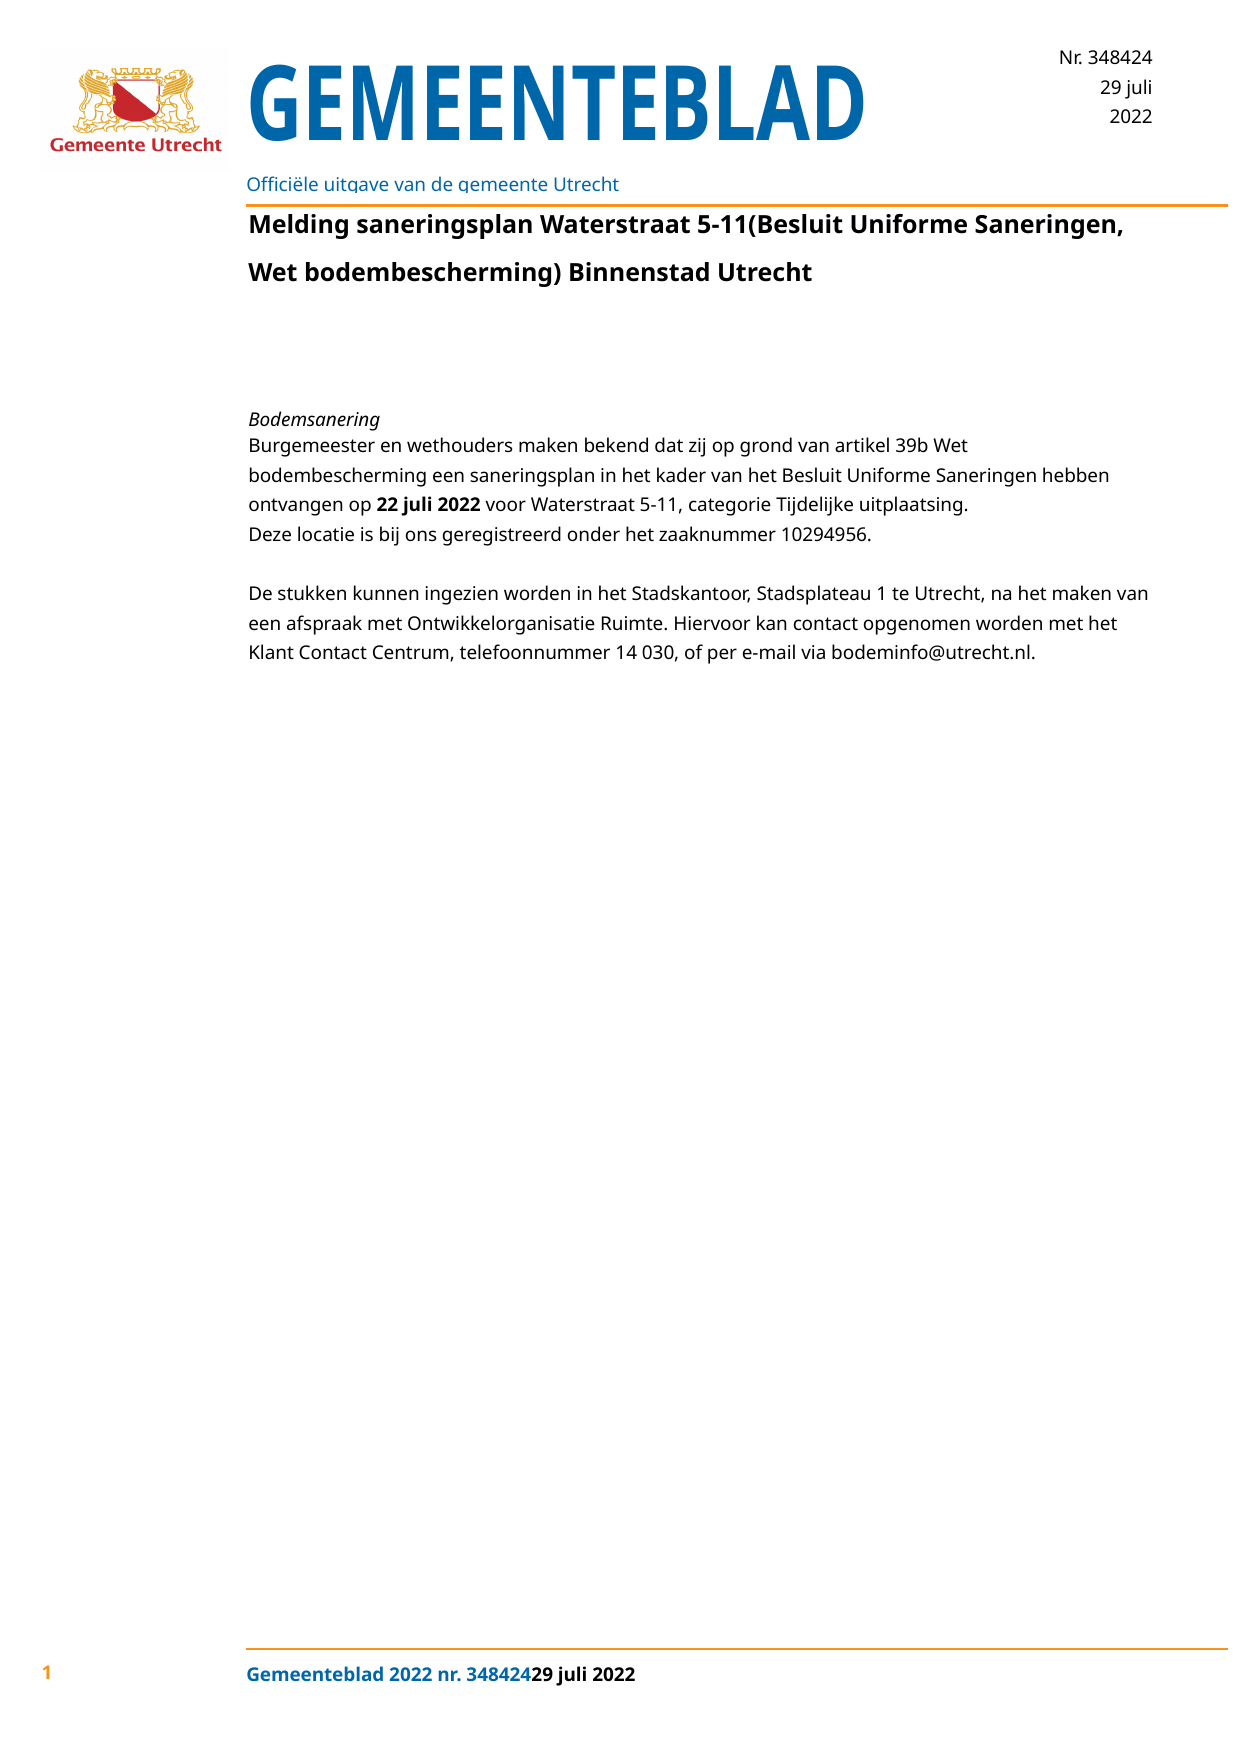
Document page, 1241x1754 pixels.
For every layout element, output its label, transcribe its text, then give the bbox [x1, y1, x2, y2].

text De stukken kunnen ingezien worden in het Stadskantoor, Stadsplateau 1 te Utrecht, na het maken van een afspraak met Ontwikkelorganisatie Ruimte. Hiervoor kan contact opgenomen worden met het Klant Contact Centrum, telefoonnummer 14 030, of per e-mail via bodeminfo@utrecht.nl. [248, 580, 1152, 665]
text Melding saneringsplan Waterstraat 5-11(Besluit Uniforme Saneringen, Wet bodembescherming) Binnenstad Utrecht [248, 207, 1152, 288]
text Burgemeester en wethouders maken bekend dat zij op grond van artikel 39b Wet bodembescherming een saneringsplan in het kader van het Besluit Uniforme Saneringen hebben ontvangen op 22 juli 2022 voor Waterstraat 5-11, categorie Tijdelijke uitplaatsing. [248, 432, 1152, 517]
text Bodemsanering [248, 406, 1152, 432]
picture [41, 47, 231, 172]
text Deze locatie is bij ons geregistreerd onder het zaaknummer 10294956. [248, 521, 1152, 547]
